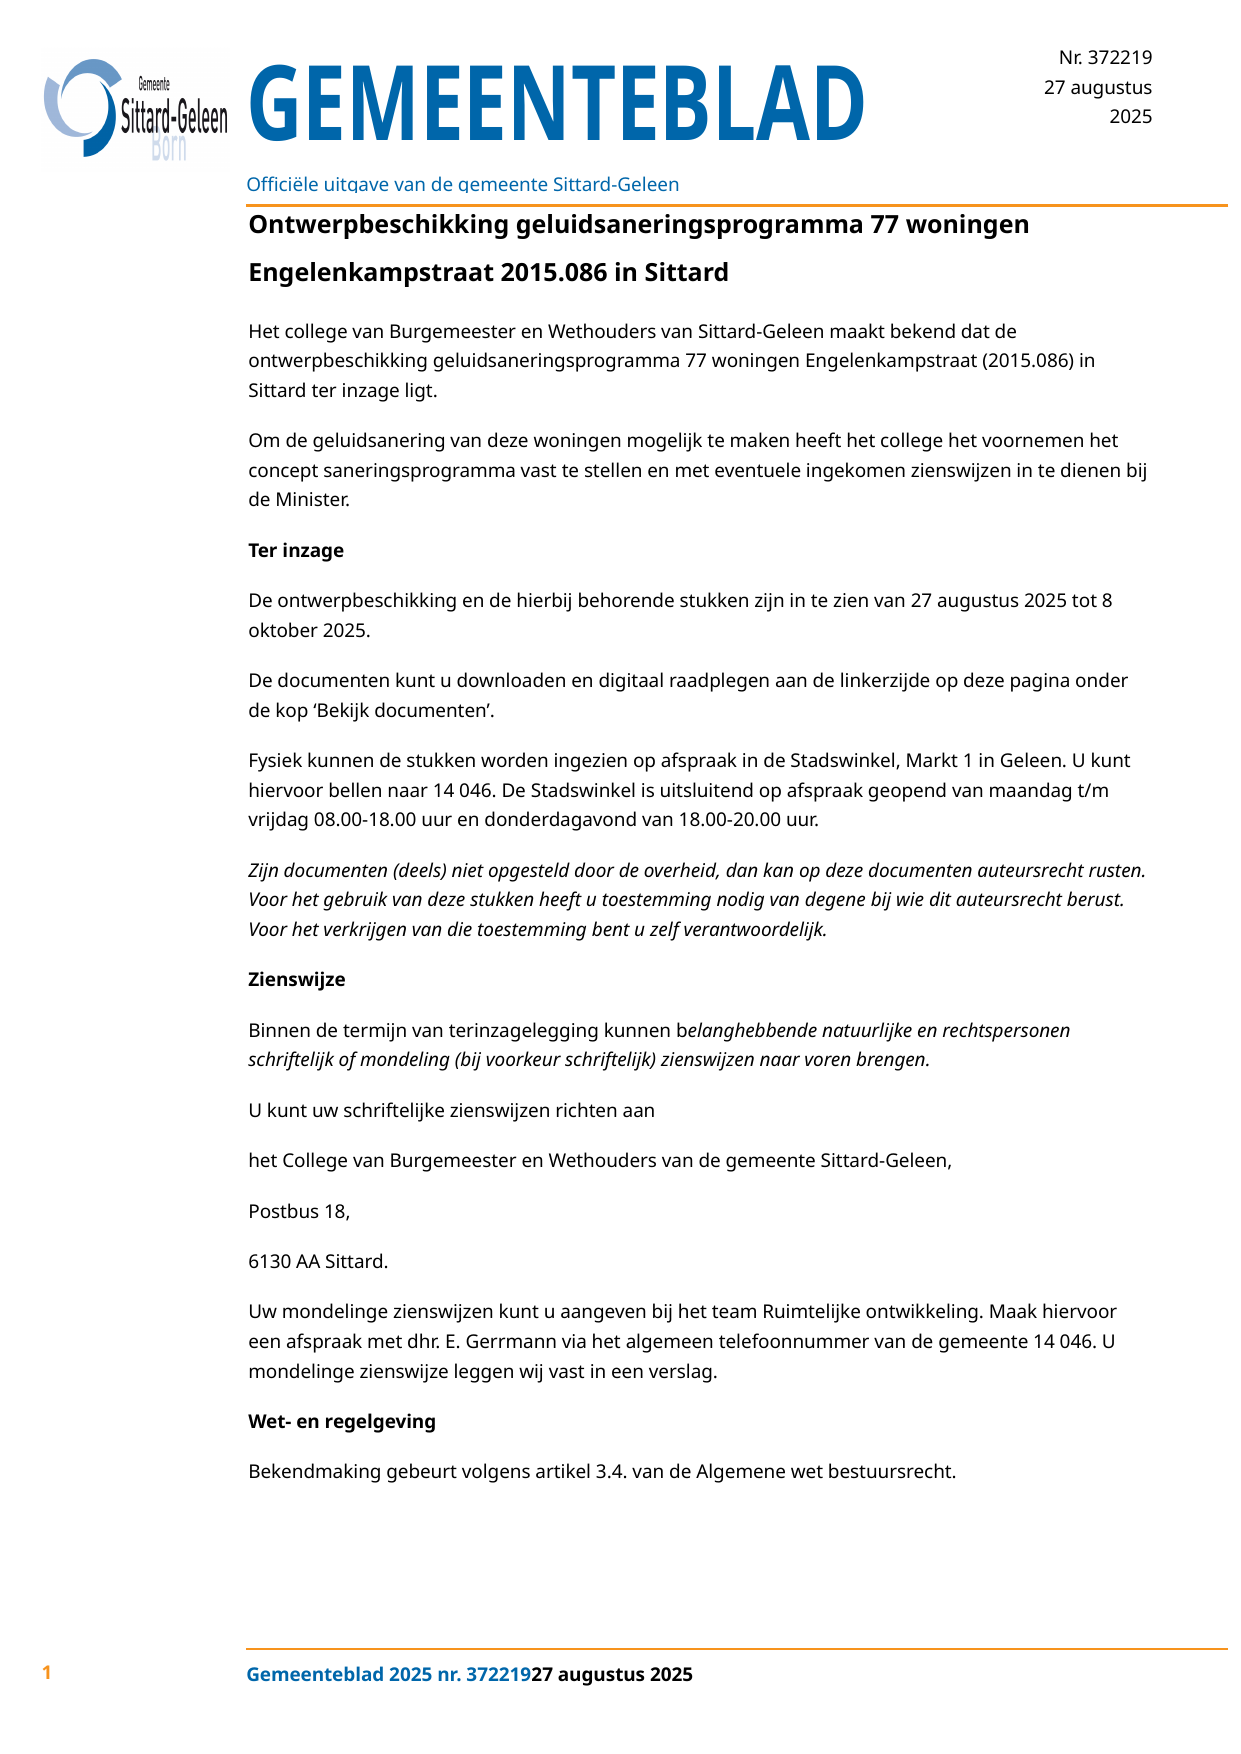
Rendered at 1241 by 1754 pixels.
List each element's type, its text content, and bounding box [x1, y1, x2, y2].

text Ontwerpbeschikking geluidsaneringsprogramma 77 woningen Engelenkampstraat 2015.086 in Sittard [248, 207, 1152, 288]
text Het college van Burgemeester en Wethouders van Sittard-Geleen maakt bekend dat de ontwerpbeschikking geluidsaneringsprogramma 77 woningen Engelenkampstraat (2015.086) in Sittard ter inzage ligt. [248, 318, 1152, 403]
text het College van Burgemeester en Wethouders van de gemeente Sittard-Geleen, [248, 1147, 1152, 1173]
text 6130 AA Sittard. [248, 1248, 1152, 1274]
text Om de geluidsanering van deze woningen mogelijk te maken heeft het college het voornemen het concept saneringsprogramma vast te stellen en met eventuele ingekomen zienswijzen in te dienen bij de Minister. [248, 427, 1152, 512]
text Fysiek kunnen de stukken worden ingezien op afspraak in de Stadswinkel, Markt 1 in Geleen. U kunt hiervoor bellen naar 14 046. De Stadswinkel is uitsluitend op afspraak geopend van maandag t/m vrijdag 08.00-18.00 uur en donderdagavond van 18.00-20.00 uur. [248, 747, 1152, 832]
text De ontwerpbeschikking en de hierbij behorende stukken zijn in te zien van 27 augustus 2025 tot 8 oktober 2025. [248, 587, 1152, 643]
text Bekendmaking gebeurt volgens artikel 3.4. van de Algemene wet bestuursrecht. [248, 1459, 1152, 1484]
text Postbus 18, [248, 1198, 1152, 1224]
text Binnen de termijn van terinzagelegging kunnen belanghebbende natuurlijke en rechtspersonen schriftelijk of mondeling (bij voorkeur schriftelijk) zienswijzen naar voren brengen. [248, 1017, 1152, 1072]
text Wet- en regelgeving [248, 1408, 1152, 1434]
text De documenten kunt u downloaden en digitaal raadplegen aan de linkerzijde op deze pagina onder de kop ‘Bekijk documenten’. [248, 667, 1152, 723]
text Uw mondelinge zienswijzen kunt u aangeven bij het team Ruimtelijke ontwikkeling. Maak hiervoor een afspraak met dhr. E. Gerrmann via het algemeen telefoonnummer van de gemeente 14 046. U mondelinge zienswijze leggen wij vast in een verslag. [248, 1299, 1152, 1384]
picture [41, 47, 231, 172]
text Zijn documenten (deels) niet opgesteld door de overheid, dan kan op deze documenten auteursrecht rusten. Voor het gebruik van deze stukken heeft u toestemming nodig van degene bij wie dit auteursrecht berust. Voor het verkrijgen van die toestemming bent u zelf verantwoordelijk. [248, 857, 1152, 942]
text Ter inzage [248, 537, 1152, 563]
text U kunt uw schriftelijke zienswijzen richten aan [248, 1097, 1152, 1123]
text Zienswijze [248, 967, 1152, 992]
